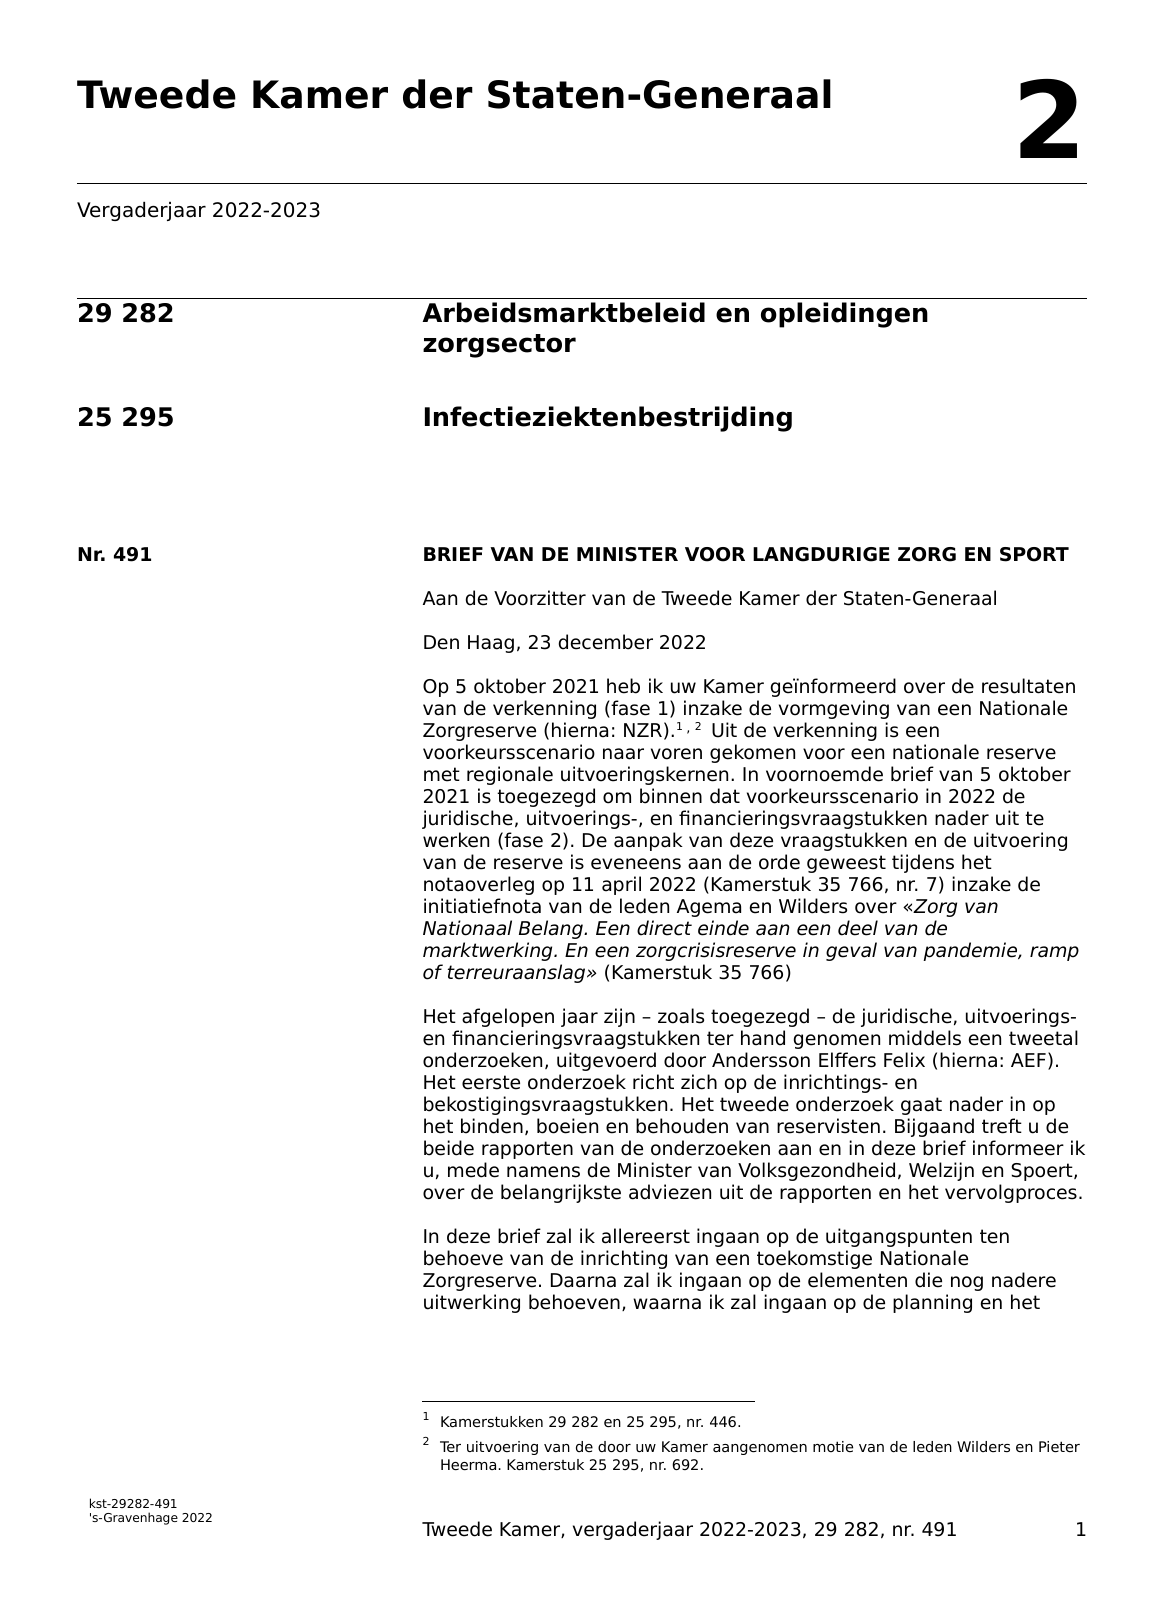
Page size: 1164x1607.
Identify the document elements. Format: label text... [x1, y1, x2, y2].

table_header Tweede Kamer der Staten-Generaal [77, 59, 886, 183]
subtitle Nr. 491 BRIEF VAN DE MINISTER VOOR LANGDURIGE ZORG EN SPORT [77, 543, 1087, 565]
text Den Haag, 23 december 2022 [422, 632, 1087, 654]
text Op 5 oktober 2021 heb ik uw Kamer geïnformeerd over de resultaten van de verkenning (fase 1) inzake de vormgeving van een Nationale Zorgreserve (hierna: NZR)., Uit de verkenning is een voorkeursscenario naar voren gekomen voor een nationale reserve met regionale uitvoeringskernen. In voornoemde brief van 5 oktober 2021 is toegezegd om binnen dat voorkeursscenario in 2022 de juridische, uitvoerings-, en financieringsvraagstukken nader uit te werken (fase 2). De aanpak van deze vraagstukken en de uitvoering van de reserve is eveneens aan de orde geweest tijdens het notaoverleg op 11 april 2022 (Kamerstuk 35 766, nr. 7) inzake de initiatiefnota van de leden Agema en Wilders over «Zorg van Nationaal Belang. Een direct einde aan een deel van de marktwerking. En een zorgcrisisreserve in geval van pandemie, ramp of terreuraanslag» (Kamerstuk 35 766) [422, 676, 1087, 984]
text Kamerstukken 29 282 en 25 295, nr. 446. [422, 1410, 1087, 1432]
text Het afgelopen jaar zijn – zoals toegezegd – de juridische, uitvoerings- en financieringsvraagstukken ter hand genomen middels een tweetal onderzoeken, uitgevoerd door Andersson Elffers Felix (hierna: AEF). Het eerste onderzoek richt zich op de inrichtings- en bekostigingsvraagstukken. Het tweede onderzoek gaat nader in op het binden, boeien en behouden van reservisten. Bijgaand treft u de beide rapporten van de onderzoeken aan en in deze brief informeer ik u, mede namens de Minister van Volksgezondheid, Welzijn en Spoert, over de belangrijkste adviezen uit de rapporten en het vervolgproces. [422, 1006, 1087, 1204]
text Aan de Voorzitter van de Tweede Kamer der Staten-Generaal [422, 588, 1087, 609]
table_header 2 [886, 59, 1087, 183]
text kst-29282-491 [88, 1497, 323, 1511]
text Ter uitvoering van de door uw Kamer aangenomen motie van de leden Wilders en Pieter Heerma. Kamerstuk 25 295, nr. 692. [422, 1435, 1087, 1474]
text In deze brief zal ik allereerst ingaan op de uitgangspunten ten behoeve van de inrichting van een toekomstige Nationale Zorgreserve. Daarna zal ik ingaan op de elementen die nog nadere uitwerking behoeven, waarna ik zal ingaan op de planning en het [422, 1226, 1087, 1314]
subtitle 29 282 Arbeidsmarktbeleid en opleidingen zorgsector [77, 299, 1087, 358]
text 's-Gravenhage 2022 [88, 1511, 323, 1525]
subtitle 25 295 Infectieziektenbestrijding [77, 403, 1087, 432]
table_cell Vergaderjaar 2022-2023 [77, 184, 1087, 298]
